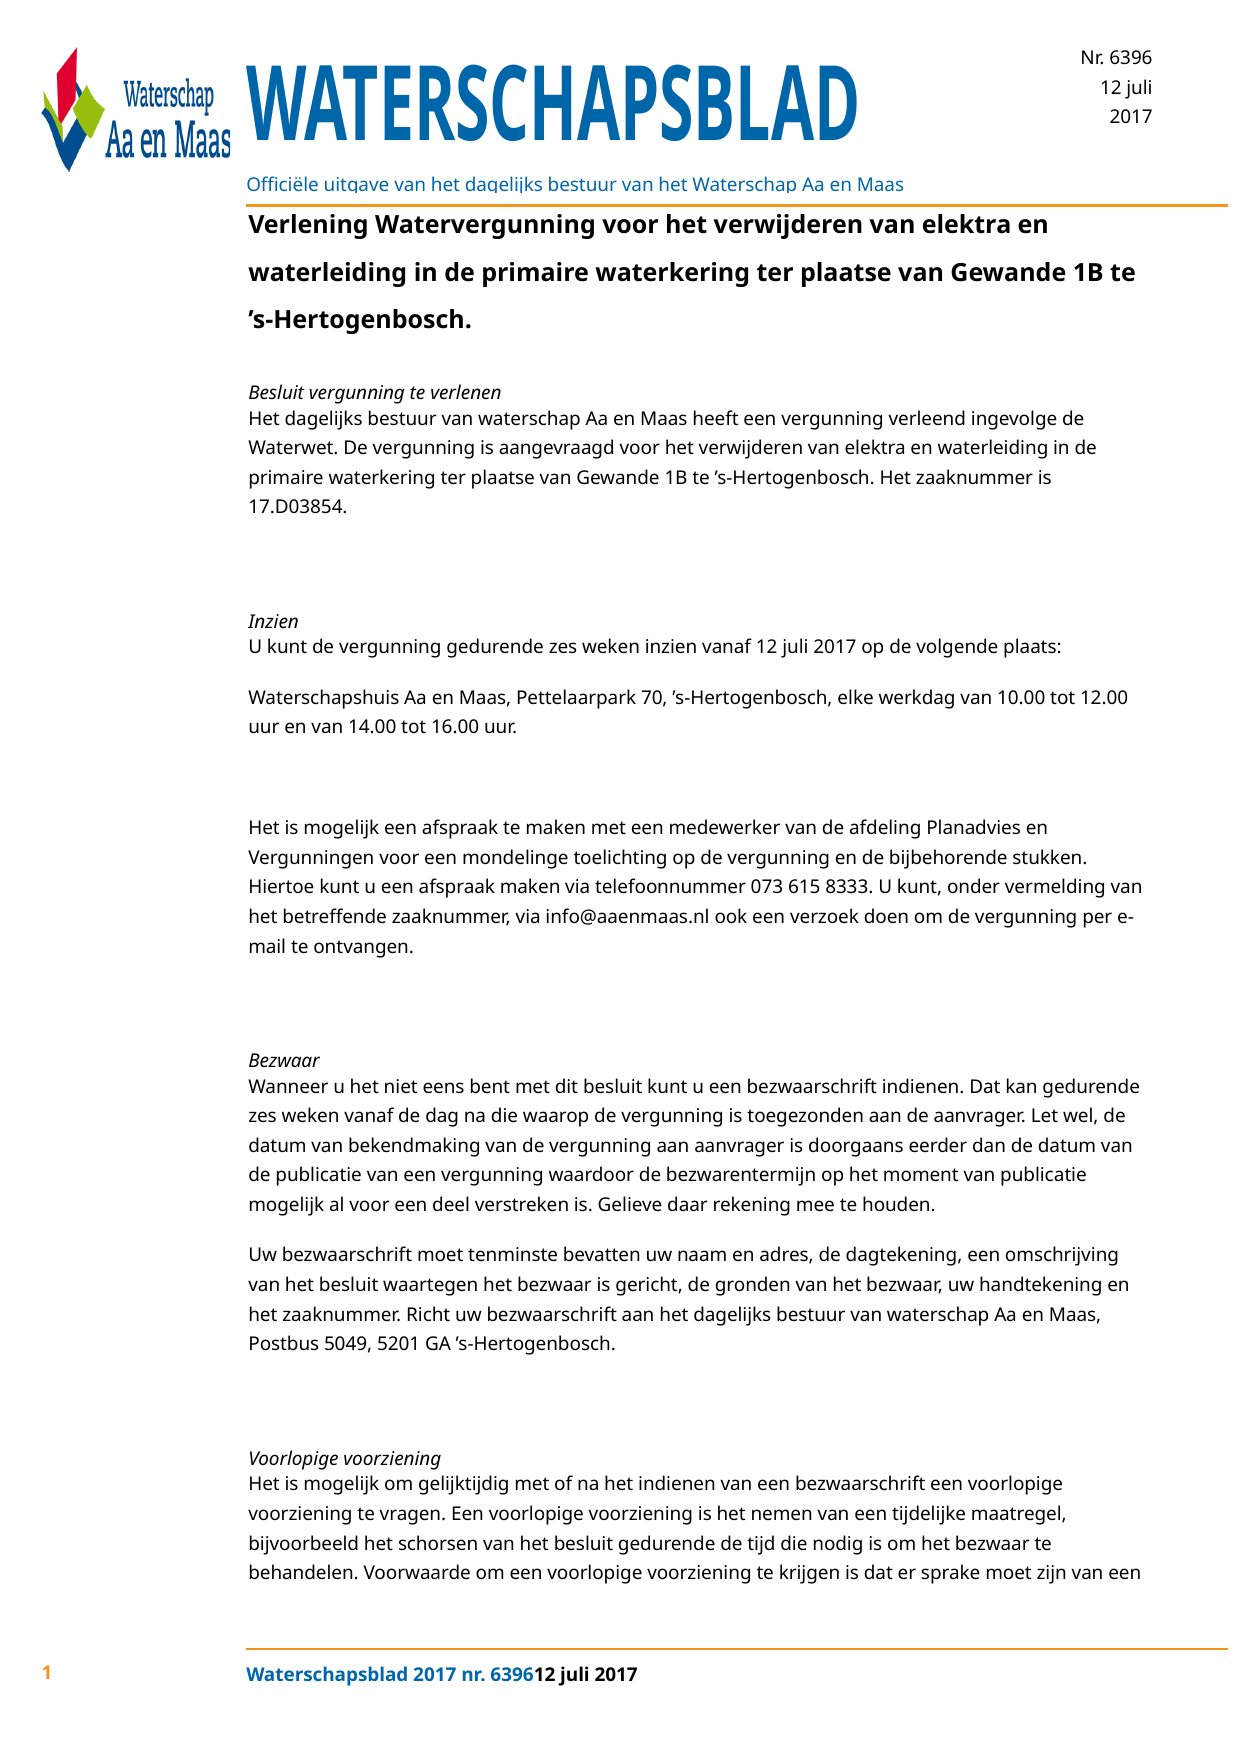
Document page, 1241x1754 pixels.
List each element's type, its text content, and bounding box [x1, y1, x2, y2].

text Uw bezwaarschrift moet tenminste bevatten uw naam en adres, de dagtekening, een omschrijving van het besluit waartegen het bezwaar is gericht, de gronden van het bezwaar, uw handtekening en het zaaknummer. Richt uw bezwaarschrift aan het dagelijks bestuur van waterschap Aa en Maas, Postbus 5049, 5201 GA ’s-Hertogenbosch. [248, 1242, 1152, 1356]
text Inzien [248, 608, 1152, 634]
text Bezwaar [248, 1047, 1152, 1073]
text Het is mogelijk om gelijktijdig met of na het indienen van een bezwaarschrift een voorlopige voorziening te vragen. Een voorlopige voorziening is het nemen van een tijdelijke maatregel, bijvoorbeeld het schorsen van het besluit gedurende de tijd die nodig is om het bezwaar te behandelen. Voorwaarde om een voorlopige voorziening te krijgen is dat er sprake moet zijn van een [248, 1471, 1152, 1585]
picture [41, 47, 231, 172]
text Besluit vergunning te verlenen [248, 379, 1152, 405]
text Waterschapshuis Aa en Maas, Pettelaarpark 70, ’s-Hertogenbosch, elke werkdag van 10.00 tot 12.00 uur en van 14.00 tot 16.00 uur. [248, 684, 1152, 739]
text Het is mogelijk een afspraak te maken met een medewerker van de afdeling Planadvies en Vergunningen voor een mondelinge toelichting op de vergunning en de bijbehorende stukken. Hiertoe kunt u een afspraak maken via telefoonnummer 073 615 8333. U kunt, onder vermelding van het betreffende zaaknummer, via info@aaenmaas.nl ook een verzoek doen om de vergunning per e-mail te ontvangen. [248, 814, 1152, 958]
text Voorlopige voorziening [248, 1445, 1152, 1471]
text Wanneer u het niet eens bent met dit besluit kunt u een bezwaarschrift indienen. Dat kan gedurende zes weken vanaf de dag na die waarop de vergunning is toegezonden aan de aanvrager. Let wel, de datum van bekendmaking van de vergunning aan aanvrager is doorgaans eerder dan de datum van de publicatie van een vergunning waardoor de bezwarentermijn op het moment van publicatie mogelijk al voor een deel verstreken is. Gelieve daar rekening mee te houden. [248, 1073, 1152, 1217]
text Het dagelijks bestuur van waterschap Aa en Maas heeft een vergunning verleend ingevolge de Waterwet. De vergunning is aangevraagd voor het verwijderen van elektra en waterleiding in de primaire waterkering ter plaatse van Gewande 1B te ’s-Hertogenbosch. Het zaaknummer is 17.D03854. [248, 405, 1152, 519]
text U kunt de vergunning gedurende zes weken inzien vanaf 12 juli 2017 op de volgende plaats: [248, 634, 1152, 659]
text Verlening Watervergunning voor het verwijderen van elektra en waterleiding in de primaire waterkering ter plaatse van Gewande 1B te ’s-Hertogenbosch. [248, 207, 1152, 336]
